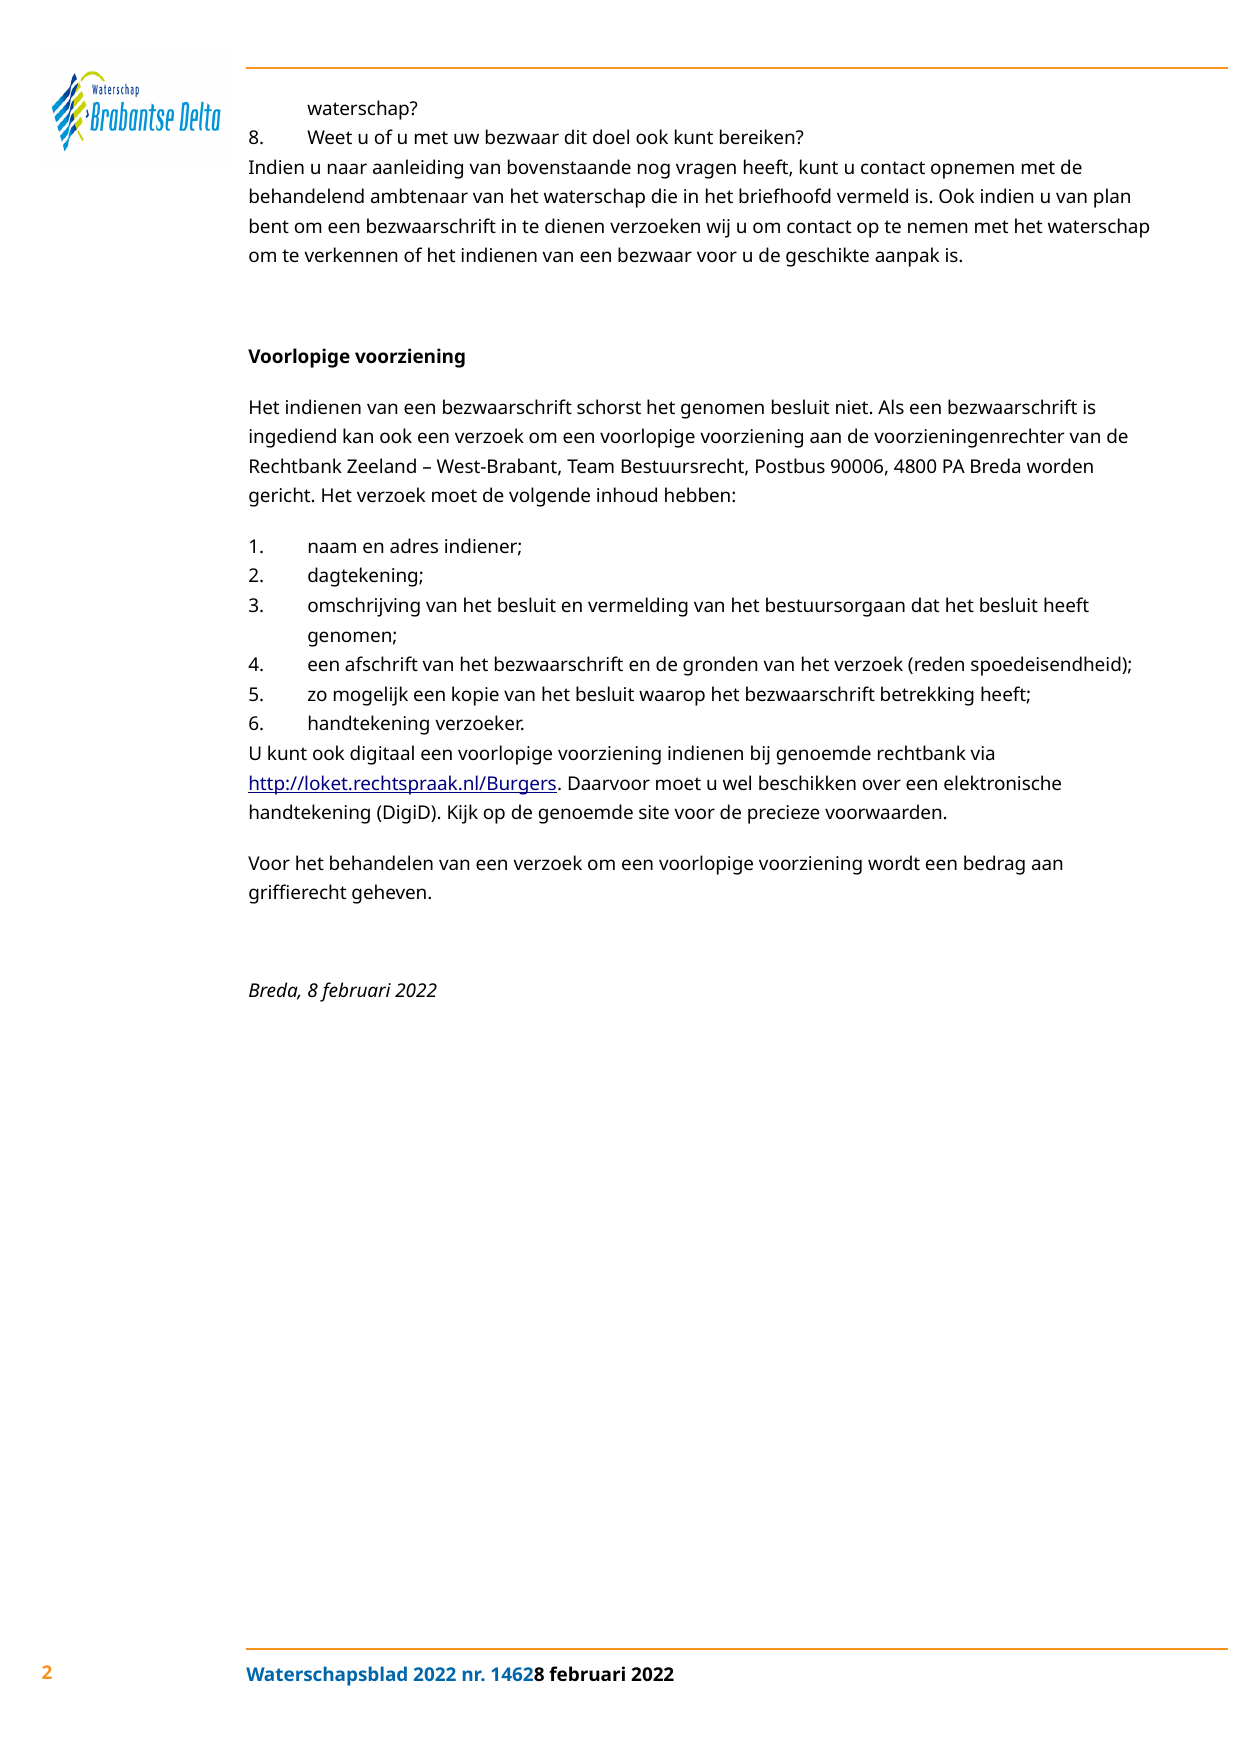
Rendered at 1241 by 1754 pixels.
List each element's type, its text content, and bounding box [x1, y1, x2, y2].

text Breda, 8 februari 2022 [248, 978, 1152, 1003]
list omschrijving van het besluit en vermelding van het bestuursorgaan dat het besluit heeft genomen; [248, 592, 1152, 648]
text Indien u naar aanleiding van bovenstaande nog vragen heeft, kunt u contact opnemen met de behandelend ambtenaar van het waterschap die in het briefhoofd vermeld is. Ook indien u van plan bent om een bezwaarschrift in te dienen verzoeken wij u om contact op te nemen met het waterschap om te verkennen of het indienen van een bezwaar voor u de geschikte aanpak is. [248, 154, 1152, 268]
list waterschap? [248, 95, 1152, 121]
text Voorlopige voorziening [248, 343, 1152, 369]
list een afschrift van het bezwaarschrift en de gronden van het verzoek (reden spoedeisendheid); [248, 651, 1152, 677]
list zo mogelijk een kopie van het besluit waarop het bezwaarschrift betrekking heeft; [248, 681, 1152, 707]
list naam en adres indiener; [248, 533, 1152, 559]
text Voor het behandelen van een verzoek om een voorlopige voorziening wordt een bedrag aan griffierecht geheven. [248, 850, 1152, 905]
picture [41, 47, 231, 172]
list dagtekening; [248, 563, 1152, 588]
text U kunt ook digitaal een voorlopige voorziening indienen bij genoemde rechtbank via http://loket.rechtspraak.nl/Burgers. Daarvoor moet u wel beschikken over een elektronische handtekening (DigiD). Kijk op de genoemde site voor de precieze voorwaarden. [248, 740, 1152, 825]
text Het indienen van een bezwaarschrift schorst het genomen besluit niet. Als een bezwaarschrift is ingediend kan ook een verzoek om een voorlopige voorziening aan de voorzieningenrechter van de Rechtbank Zeeland – West-Brabant, Team Bestuursrecht, Postbus 90006, 4800 PA Breda worden gericht. Het verzoek moet de volgende inhoud hebben: [248, 394, 1152, 508]
list handtekening verzoeker. [248, 711, 1152, 736]
list Weet u of u met uw bezwaar dit doel ook kunt bereiken? [248, 124, 1152, 150]
